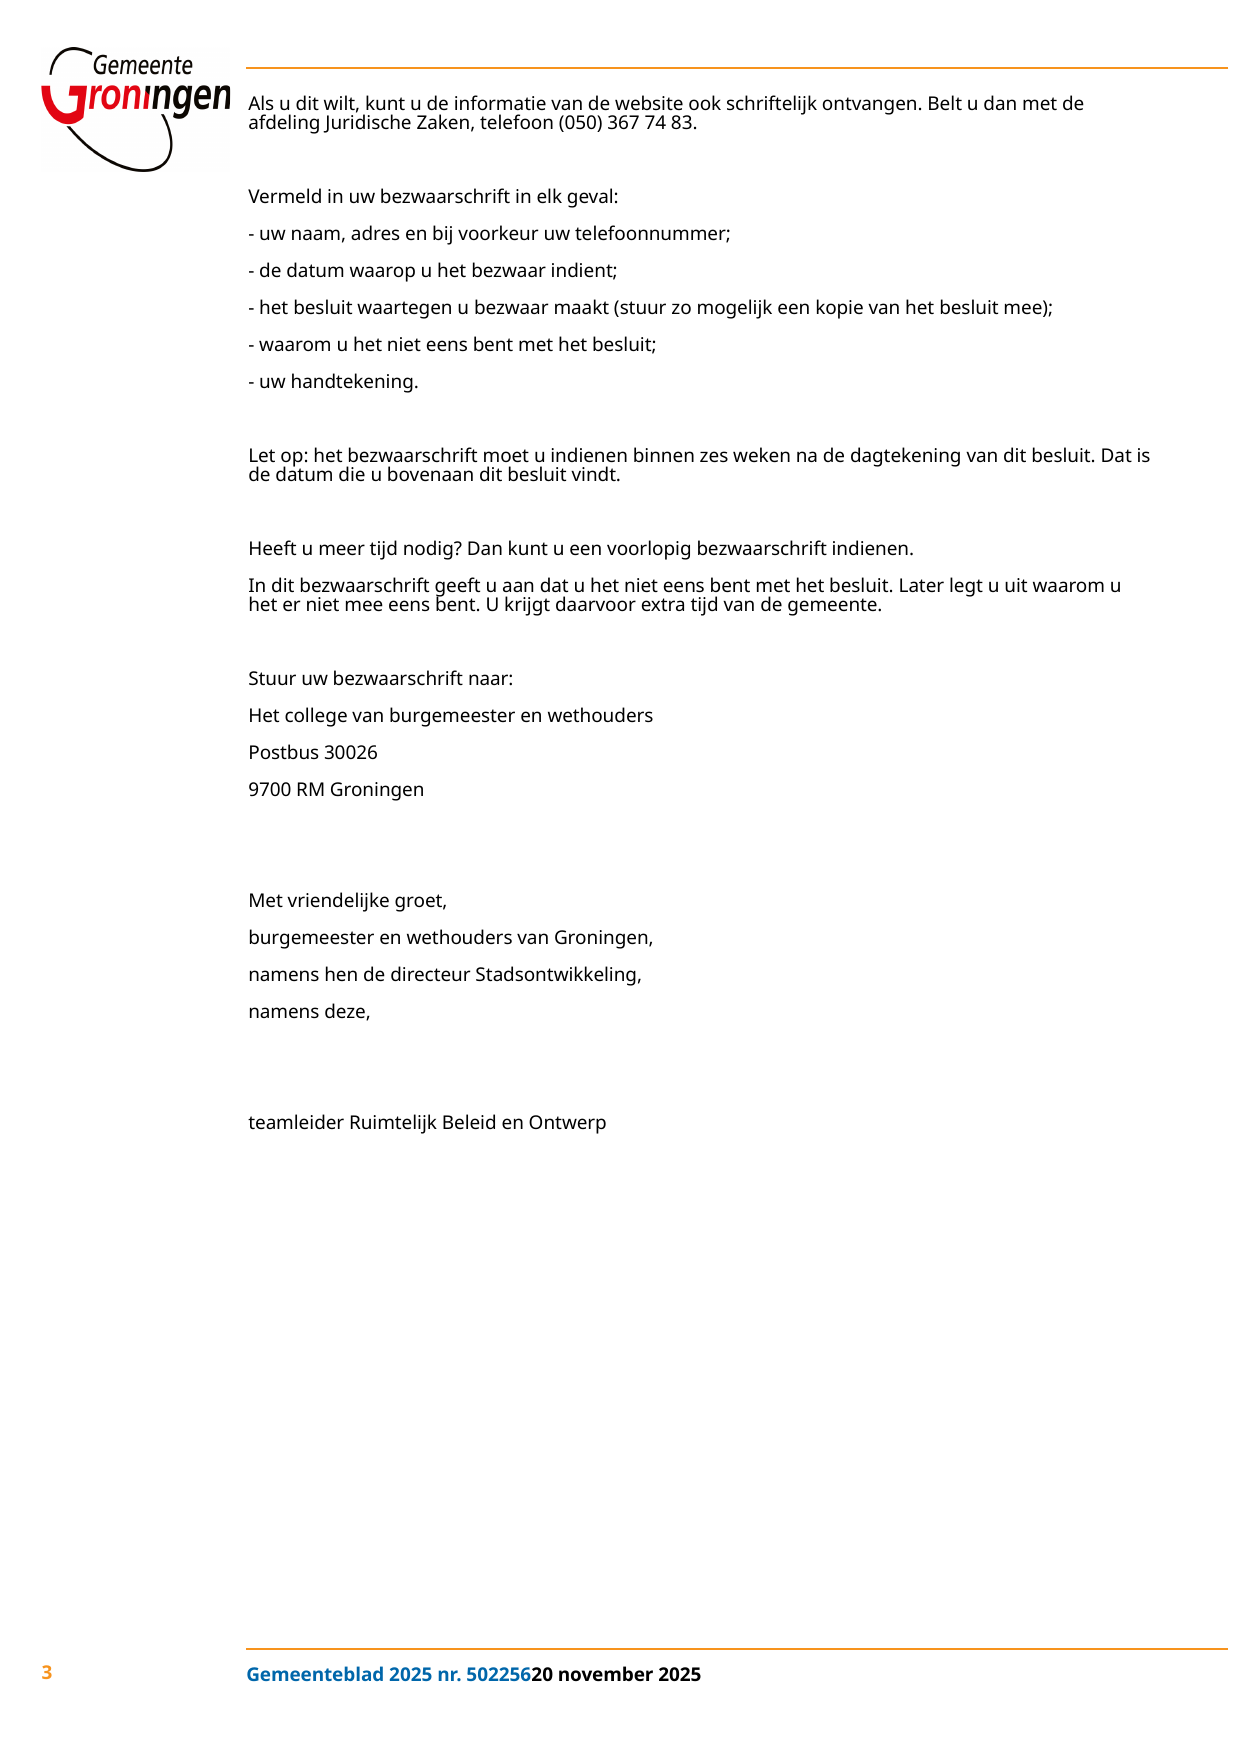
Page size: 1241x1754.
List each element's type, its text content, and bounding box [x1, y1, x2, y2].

text Met vriendelijke groet, [248, 892, 1152, 911]
text namens deze, [248, 1003, 1152, 1022]
text Als u dit wilt, kunt u de informatie van de website ook schriftelijk ontvangen. Belt u dan met de afdeling Juridische Zaken, telefoon (050) 367 74 83. [248, 95, 1152, 133]
text burgemeester en wethouders van Groningen, [248, 929, 1152, 948]
text Vermeld in uw bezwaarschrift in elk geval: [248, 188, 1152, 207]
text Het college van burgemeester en wethouders [248, 707, 1152, 727]
text teamleider Ruimtelijk Beleid en Ontwerp [248, 1114, 1152, 1133]
text In dit bezwaarschrift geeft u aan dat u het niet eens bent met het besluit. Later legt u uit waarom u het er niet mee eens bent. U krijgt daarvoor extra tijd van de gemeente. [248, 577, 1152, 616]
text Stuur uw bezwaarschrift naar: [248, 670, 1152, 689]
text - waarom u het niet eens bent met het besluit; [248, 336, 1152, 355]
text 9700 RM Groningen [248, 781, 1152, 801]
picture [41, 47, 231, 172]
text Heeft u meer tijd nodig? Dan kunt u een voorlopig bezwaarschrift indienen. [248, 540, 1152, 559]
text - uw naam, adres en bij voorkeur uw telefoonnummer; [248, 225, 1152, 244]
text - het besluit waartegen u bezwaar maakt (stuur zo mogelijk een kopie van het besluit mee); [248, 299, 1152, 318]
text - uw handtekening. [248, 373, 1152, 392]
text - de datum waarop u het bezwaar indient; [248, 262, 1152, 281]
text Postbus 30026 [248, 744, 1152, 763]
text namens hen de directeur Stadsontwikkeling, [248, 966, 1152, 985]
text Let op: het bezwaarschrift moet u indienen binnen zes weken na de dagtekening van dit besluit. Dat is de datum die u bovenaan dit besluit vindt. [248, 447, 1152, 485]
